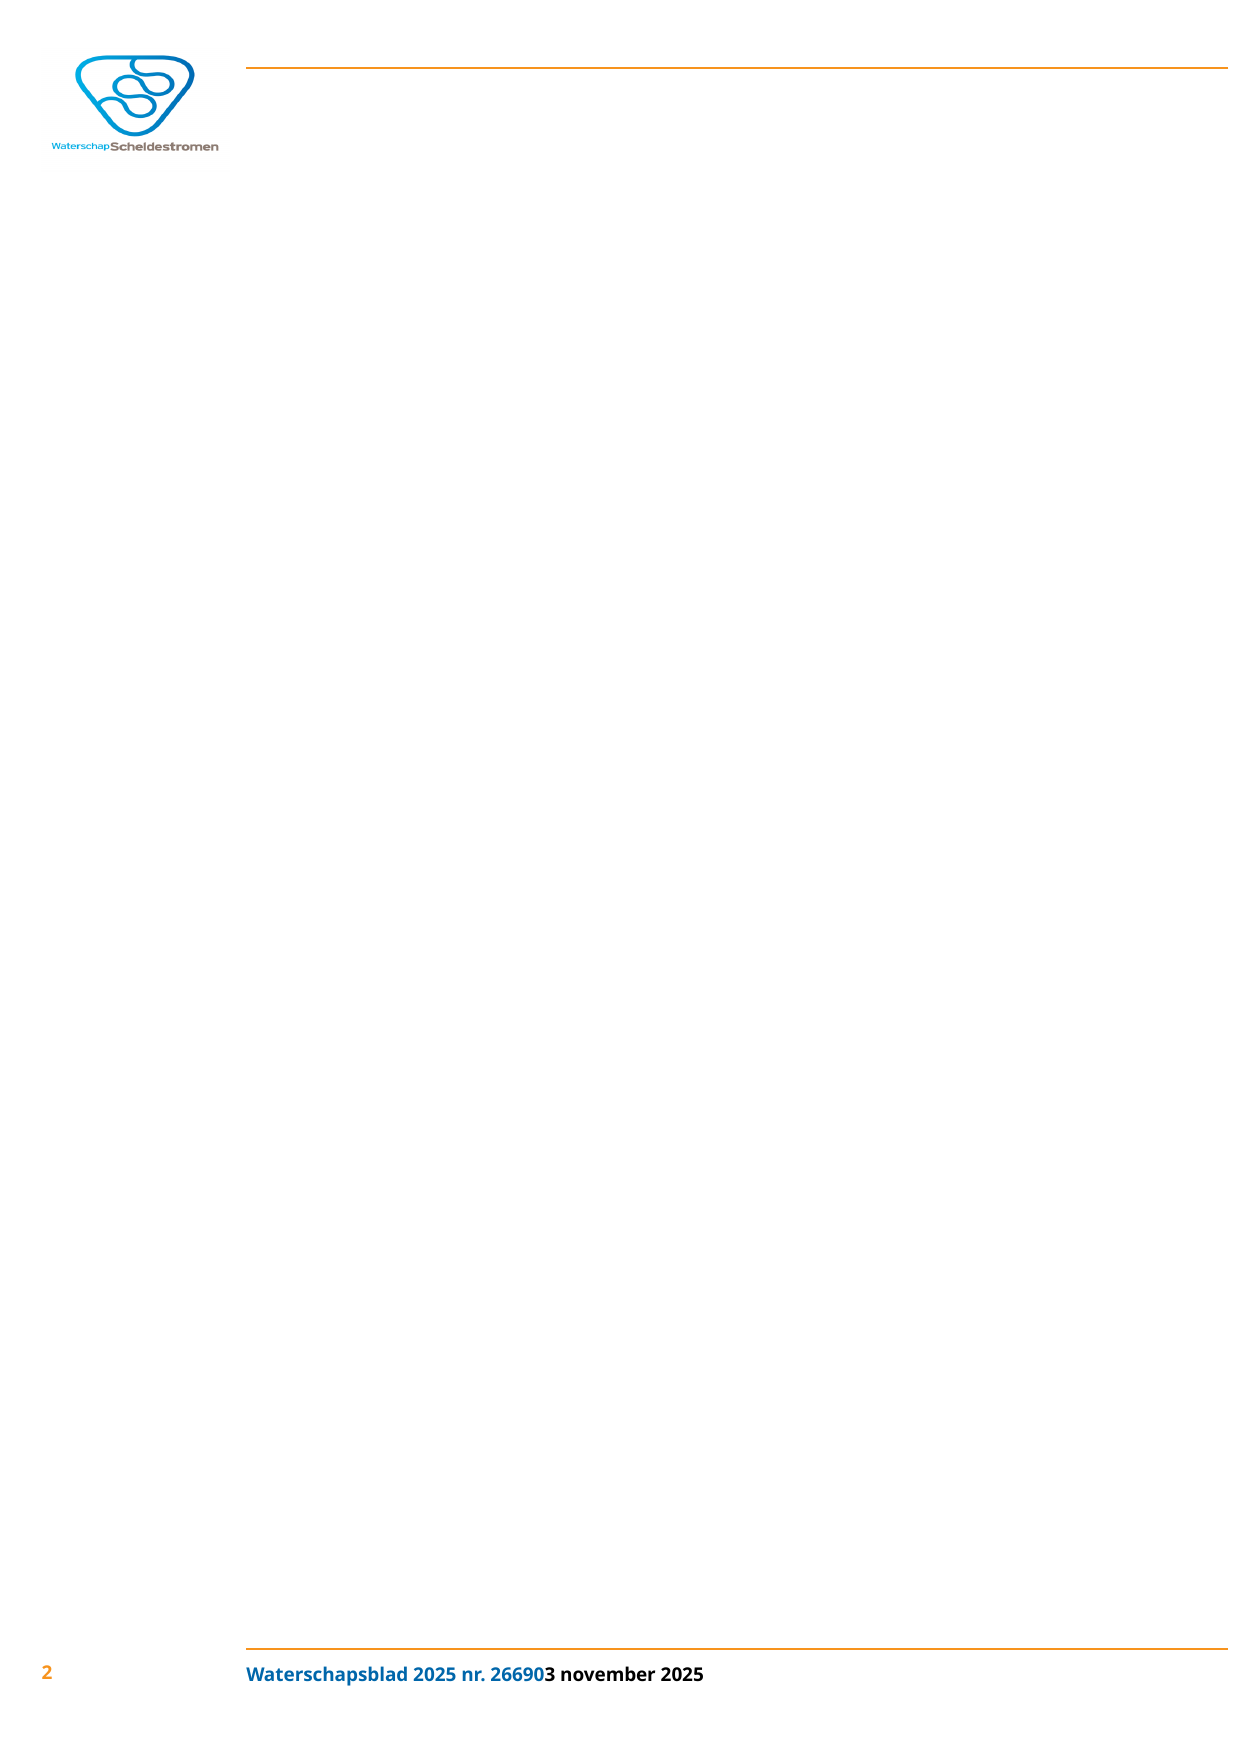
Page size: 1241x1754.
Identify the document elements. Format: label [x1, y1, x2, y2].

picture [41, 47, 231, 172]
